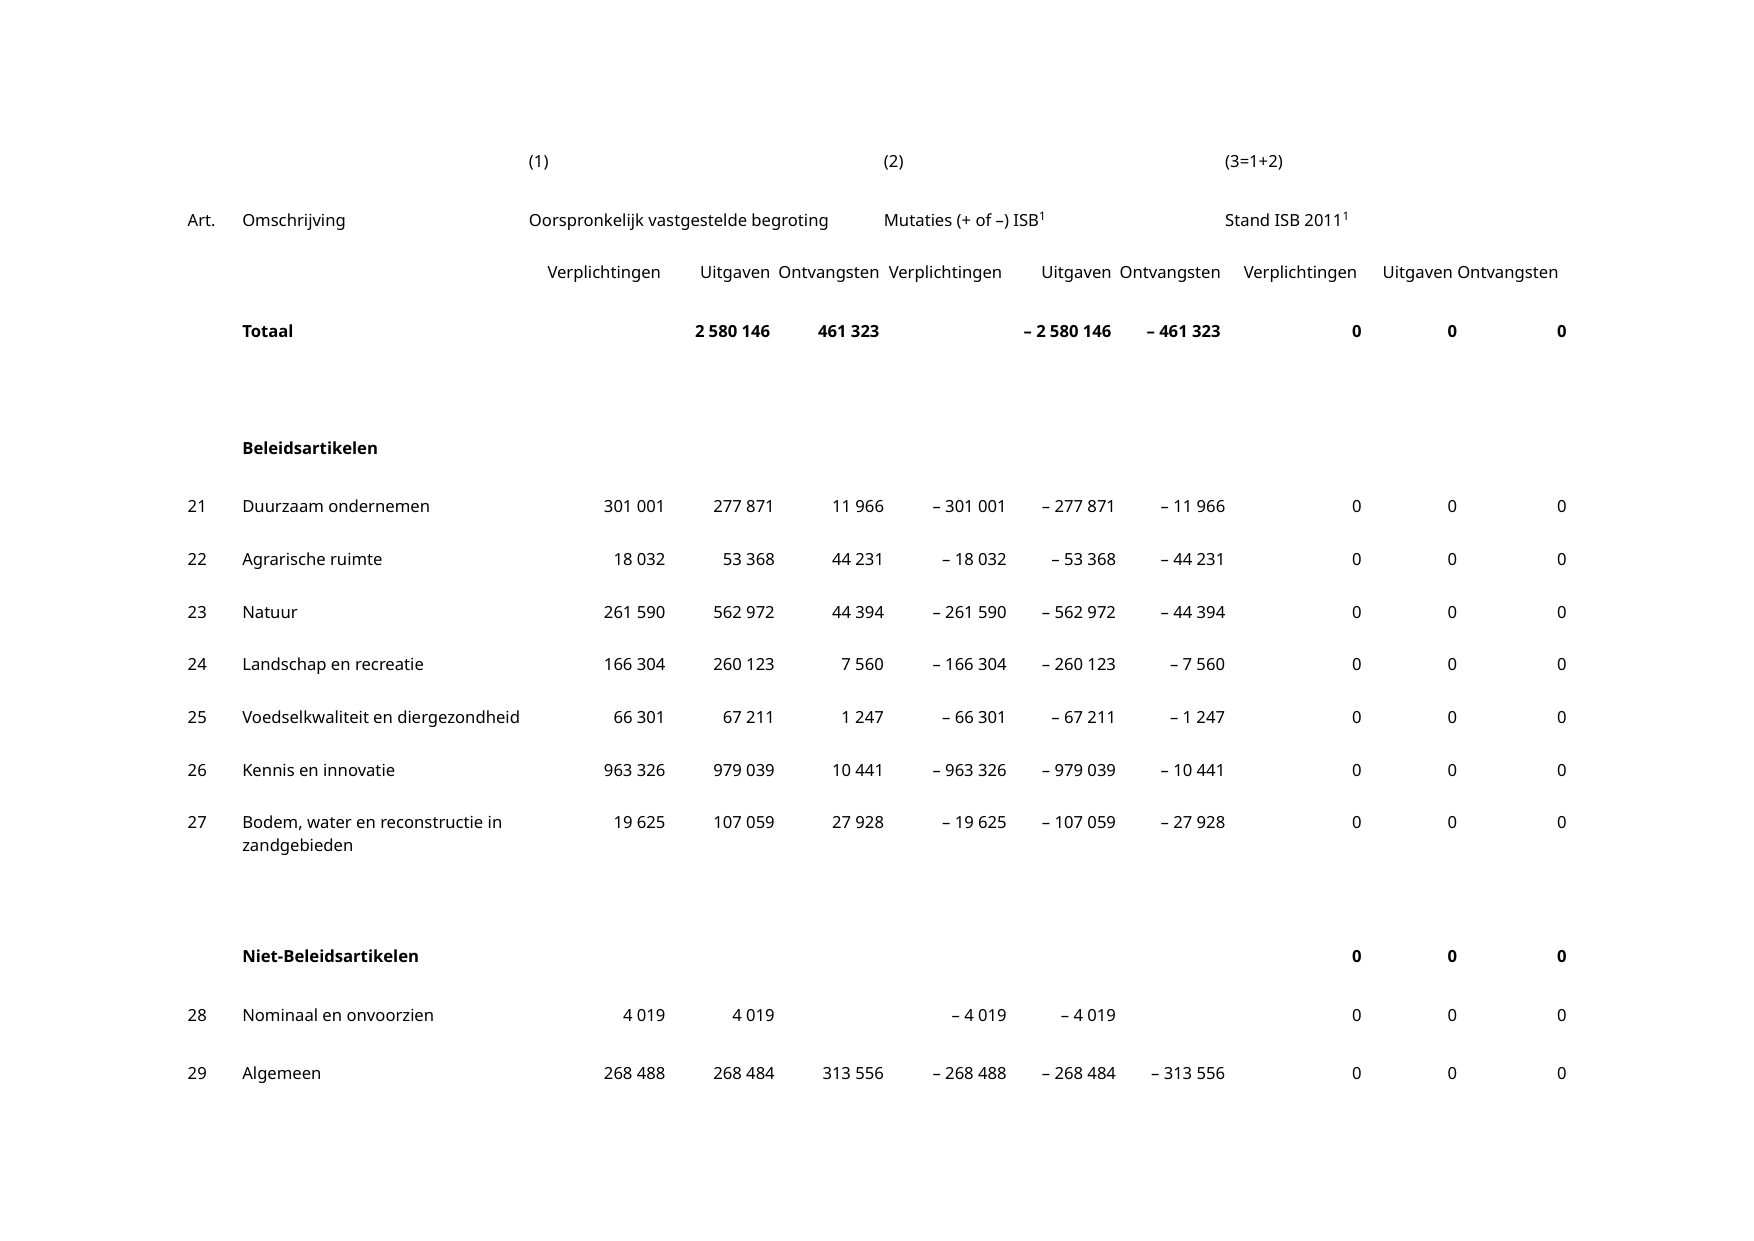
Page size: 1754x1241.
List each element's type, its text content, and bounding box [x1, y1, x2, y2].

table_cell [1116, 436, 1225, 495]
table_cell 277 871 [665, 495, 774, 548]
table_cell [775, 1004, 884, 1062]
table_cell – 301 001 [884, 495, 1006, 548]
table_cell Voedselkwaliteit en diergezondheid [242, 706, 529, 758]
table_cell Art. [188, 209, 242, 261]
table_cell Verplichtingen [884, 261, 1006, 319]
table_cell 23 [188, 600, 242, 653]
table_cell – 268 488 [884, 1062, 1006, 1084]
table_cell – 11 966 [1116, 495, 1225, 548]
table_cell 0 [1457, 1004, 1566, 1062]
table_cell [665, 887, 774, 945]
table_cell – 1 247 [1116, 706, 1225, 758]
table_cell – 19 625 [884, 811, 1006, 887]
table_header [188, 150, 242, 208]
table_cell 0 [1457, 811, 1566, 887]
table_cell 2 580 146 [665, 320, 774, 378]
table_cell – 277 871 [1006, 495, 1116, 548]
table_cell 0 [1361, 706, 1457, 758]
table_cell Oorspronkelijk vastgestelde begroting [529, 209, 884, 261]
table_cell Totaal [242, 320, 529, 378]
table_cell 979 039 [665, 759, 774, 811]
table_cell 0 [1457, 600, 1566, 653]
table_cell 0 [1361, 811, 1457, 887]
table_cell 0 [1225, 706, 1361, 758]
table_cell 22 [188, 548, 242, 600]
table_cell [884, 378, 1006, 436]
table_cell Niet-Beleidsartikelen [242, 945, 529, 1003]
table_cell [1457, 887, 1566, 945]
table_cell Nominaal en onvoorzien [242, 1004, 529, 1062]
table_cell – 260 123 [1006, 653, 1116, 706]
table_cell 261 590 [529, 600, 665, 653]
table_cell – 963 326 [884, 759, 1006, 811]
table_cell [242, 261, 529, 319]
table_cell Ontvangsten [1457, 261, 1566, 319]
table_cell – 53 368 [1006, 548, 1116, 600]
table_cell 0 [1457, 945, 1566, 1003]
table_cell 21 [188, 495, 242, 548]
table_cell – 166 304 [884, 653, 1006, 706]
table_cell – 44 231 [1116, 548, 1225, 600]
table_cell [775, 887, 884, 945]
table_cell 0 [1225, 548, 1361, 600]
table_cell [188, 378, 242, 436]
table_cell [188, 945, 242, 1003]
table_cell – 44 394 [1116, 600, 1225, 653]
table_cell 0 [1361, 653, 1457, 706]
table_cell [884, 945, 1006, 1003]
table_cell – 268 484 [1006, 1062, 1116, 1084]
table_cell Uitgaven [1361, 261, 1457, 319]
table_cell [529, 320, 665, 378]
table_cell [665, 378, 774, 436]
table_cell [1361, 378, 1457, 436]
table_cell – 261 590 [884, 600, 1006, 653]
table_cell [529, 436, 665, 495]
table_header (2) [884, 150, 1225, 208]
table_cell 0 [1361, 495, 1457, 548]
table_cell 0 [1225, 811, 1361, 887]
table_cell 4 019 [665, 1004, 774, 1062]
table_cell – 10 441 [1116, 759, 1225, 811]
table_cell 11 966 [775, 495, 884, 548]
table_cell [665, 945, 774, 1003]
table_cell Agrarische ruimte [242, 548, 529, 600]
table_cell [529, 945, 665, 1003]
table_cell 66 301 [529, 706, 665, 758]
table_cell Ontvangsten [775, 261, 884, 319]
table_cell 27 [188, 811, 242, 887]
table_cell 0 [1457, 653, 1566, 706]
table_cell [188, 436, 242, 495]
table_cell 562 972 [665, 600, 774, 653]
table_cell Stand ISB 20111 [1225, 209, 1566, 261]
table_cell 19 625 [529, 811, 665, 887]
table_cell – 7 560 [1116, 653, 1225, 706]
table_cell 27 928 [775, 811, 884, 887]
table_header (1) [529, 150, 884, 208]
table_cell [884, 887, 1006, 945]
table_cell [1116, 378, 1225, 436]
table_cell – 2 580 146 [1006, 320, 1116, 378]
table_cell 268 488 [529, 1062, 665, 1084]
table_cell 0 [1225, 945, 1361, 1003]
table_cell 963 326 [529, 759, 665, 811]
table_cell [188, 887, 242, 945]
table_cell – 461 323 [1116, 320, 1225, 378]
table_cell Landschap en recreatie [242, 653, 529, 706]
table_cell 0 [1361, 1004, 1457, 1062]
table_cell – 562 972 [1006, 600, 1116, 653]
table_cell 44 394 [775, 600, 884, 653]
table_cell [1006, 945, 1116, 1003]
table_cell 0 [1225, 320, 1361, 378]
table_cell [1116, 945, 1225, 1003]
table_cell 0 [1225, 653, 1361, 706]
table_cell [884, 436, 1006, 495]
table_cell [188, 320, 242, 378]
table_cell 0 [1361, 1062, 1457, 1084]
table_cell [242, 378, 529, 436]
table_cell 0 [1225, 600, 1361, 653]
table_cell [1006, 378, 1116, 436]
table_cell 268 484 [665, 1062, 774, 1084]
table_cell – 979 039 [1006, 759, 1116, 811]
table_cell [775, 378, 884, 436]
table_cell – 18 032 [884, 548, 1006, 600]
table_cell Uitgaven [665, 261, 774, 319]
table_cell 18 032 [529, 548, 665, 600]
table_cell 461 323 [775, 320, 884, 378]
table_cell Ontvangsten [1116, 261, 1225, 319]
table_cell 53 368 [665, 548, 774, 600]
table_header [242, 150, 529, 208]
table_cell Mutaties (+ of –) ISB1 [884, 209, 1225, 261]
table_cell 44 231 [775, 548, 884, 600]
table_cell [1006, 887, 1116, 945]
table_cell 0 [1361, 600, 1457, 653]
table_cell Bodem, water en reconstructie in zandgebieden [242, 811, 529, 887]
table_cell [1361, 436, 1457, 495]
table_cell 7 560 [775, 653, 884, 706]
table_cell 0 [1225, 495, 1361, 548]
table_cell [242, 887, 529, 945]
table_cell 313 556 [775, 1062, 884, 1084]
table_cell 25 [188, 706, 242, 758]
table_cell [1006, 436, 1116, 495]
table_cell 0 [1457, 706, 1566, 758]
table_cell [775, 436, 884, 495]
table_cell Duurzaam ondernemen [242, 495, 529, 548]
table_cell Beleidsartikelen [242, 436, 529, 495]
table_cell Algemeen [242, 1062, 529, 1084]
table_cell [1225, 378, 1361, 436]
table_cell – 107 059 [1006, 811, 1116, 887]
table_cell 4 019 [529, 1004, 665, 1062]
table_cell 1 247 [775, 706, 884, 758]
table_cell 0 [1457, 320, 1566, 378]
table_cell – 4 019 [1006, 1004, 1116, 1062]
table_cell 24 [188, 653, 242, 706]
table_cell 0 [1457, 495, 1566, 548]
table_cell [1116, 887, 1225, 945]
table_cell 26 [188, 759, 242, 811]
table_cell 0 [1361, 759, 1457, 811]
table_cell – 27 928 [1116, 811, 1225, 887]
table_cell 0 [1361, 548, 1457, 600]
table_cell 10 441 [775, 759, 884, 811]
table_cell [529, 887, 665, 945]
table_cell 0 [1225, 1062, 1361, 1084]
table_cell – 66 301 [884, 706, 1006, 758]
table_cell 67 211 [665, 706, 774, 758]
table_cell Verplichtingen [1225, 261, 1361, 319]
table_cell 0 [1457, 759, 1566, 811]
table_cell [775, 945, 884, 1003]
table_cell [665, 436, 774, 495]
table_cell 0 [1361, 945, 1457, 1003]
table_cell [529, 378, 665, 436]
table_header (3=1+2) [1225, 150, 1566, 208]
table_cell 0 [1225, 759, 1361, 811]
table_cell [188, 261, 242, 319]
table_cell – 67 211 [1006, 706, 1116, 758]
table_cell [1225, 436, 1361, 495]
table_cell 260 123 [665, 653, 774, 706]
table_cell [1457, 378, 1566, 436]
table_cell 0 [1457, 548, 1566, 600]
table_cell [1361, 887, 1457, 945]
table_cell Kennis en innovatie [242, 759, 529, 811]
table_cell – 313 556 [1116, 1062, 1225, 1084]
table_cell 0 [1361, 320, 1457, 378]
table_cell 0 [1225, 1004, 1361, 1062]
table_cell – 4 019 [884, 1004, 1006, 1062]
table_cell 166 304 [529, 653, 665, 706]
table_cell 29 [188, 1062, 242, 1084]
table_cell 28 [188, 1004, 242, 1062]
table_cell 107 059 [665, 811, 774, 887]
table_cell Uitgaven [1006, 261, 1116, 319]
table_cell 0 [1457, 1062, 1566, 1084]
table_cell [884, 320, 1006, 378]
table_cell [1225, 887, 1361, 945]
table_cell [1116, 1004, 1225, 1062]
table_cell Natuur [242, 600, 529, 653]
table_cell Omschrijving [242, 209, 529, 261]
table_cell [1457, 436, 1566, 495]
table_cell 301 001 [529, 495, 665, 548]
table_cell Verplichtingen [529, 261, 665, 319]
